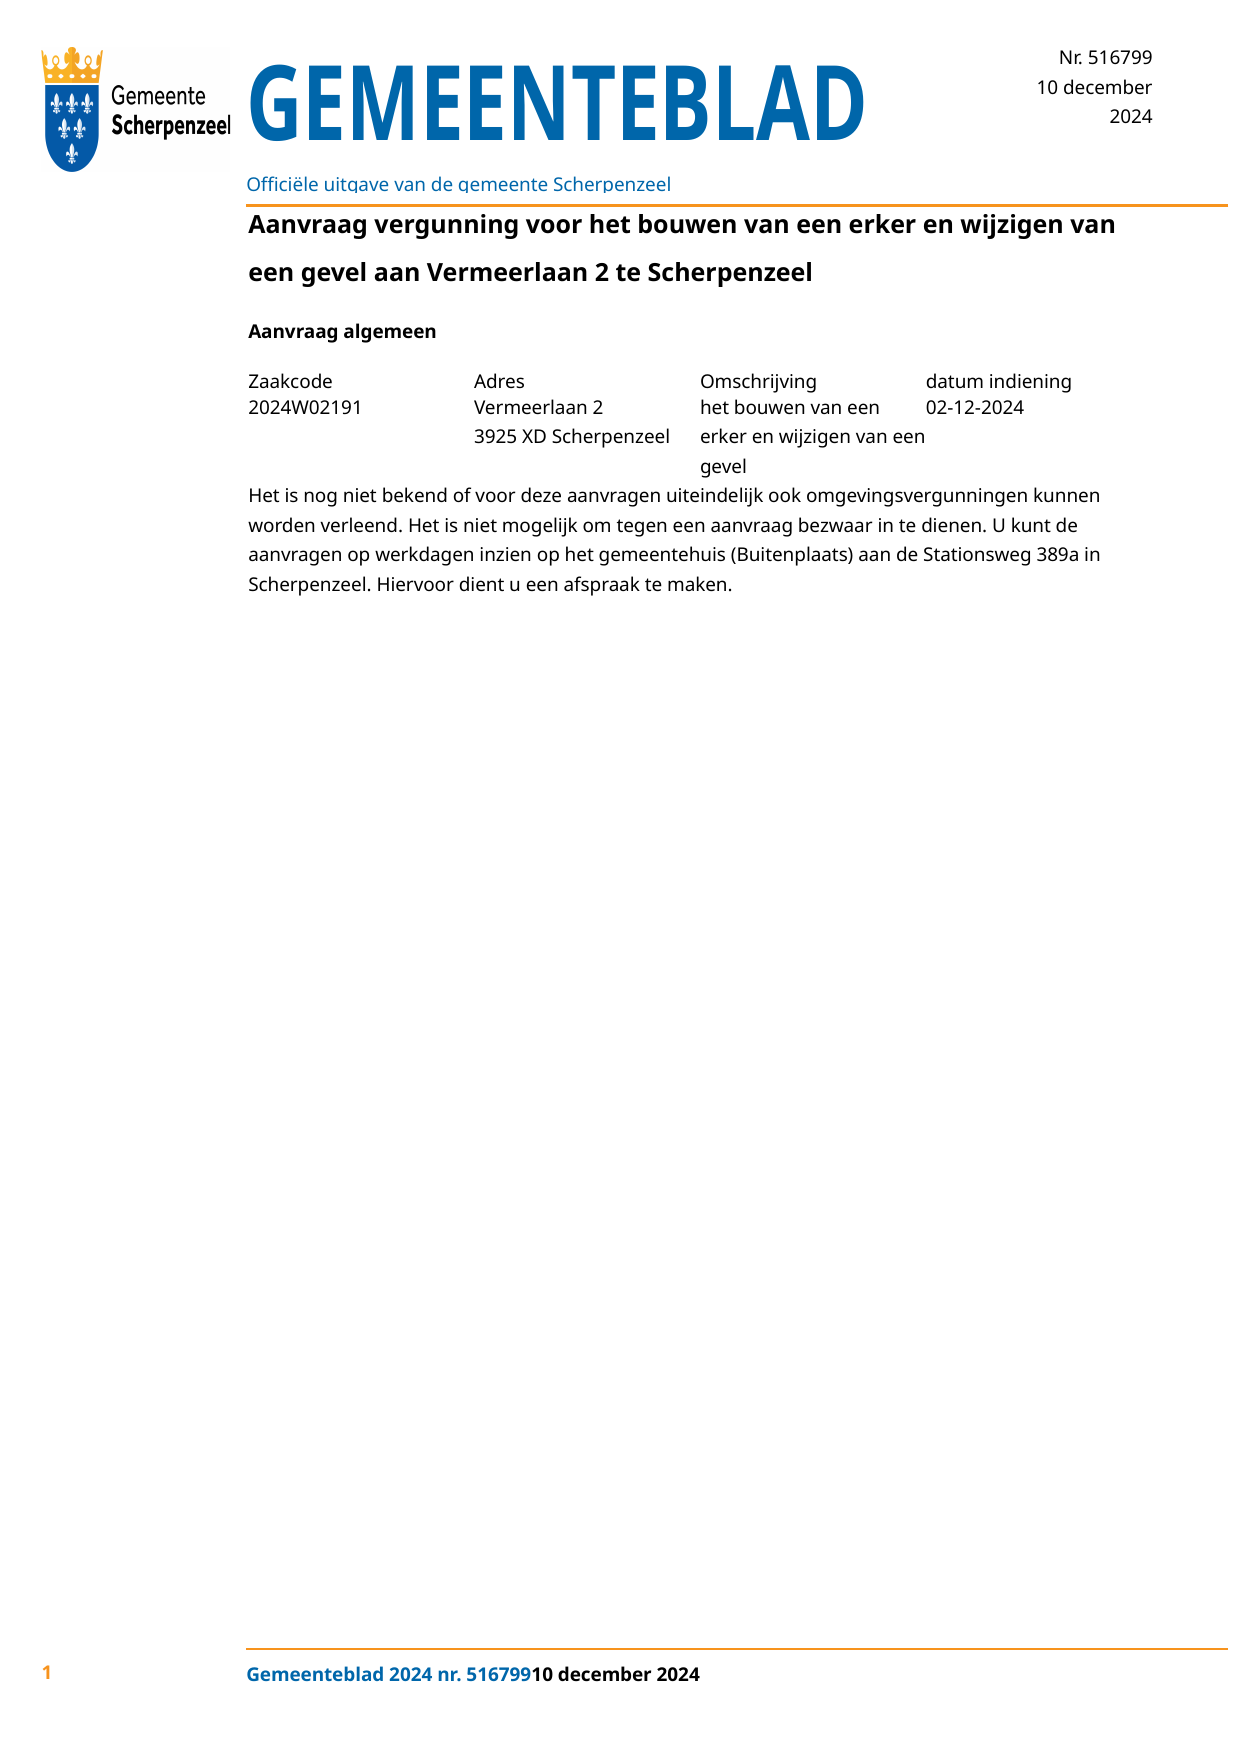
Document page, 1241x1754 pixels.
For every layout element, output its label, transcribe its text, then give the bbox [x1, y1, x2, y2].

table_header datum indiening [926, 369, 1152, 394]
table_cell het bouwen van een erker en wijzigen van een gevel [700, 394, 926, 479]
picture [41, 47, 231, 172]
table_header Zaakcode [248, 369, 474, 394]
table_header Adres [474, 369, 700, 394]
table_cell 02-12-2024 [926, 394, 1152, 479]
text Aanvraag algemeen [248, 318, 1152, 344]
table_cell 2024W02191 [248, 394, 474, 479]
text Het is nog niet bekend of voor deze aanvragen uiteindelijk ook omgevingsvergunningen kunnen worden verleend. Het is niet mogelijk om tegen een aanvraag bezwaar in te dienen. U kunt de aanvragen op werkdagen inzien op het gemeentehuis (Buitenplaats) aan de Stationsweg 389a in Scherpenzeel. Hiervoor dient u een afspraak te maken. [248, 482, 1152, 597]
text Aanvraag vergunning voor het bouwen van een erker en wijzigen van een gevel aan Vermeerlaan 2 te Scherpenzeel [248, 207, 1152, 288]
table_cell Vermeerlaan 2 3925 XD Scherpenzeel [474, 394, 700, 479]
table_header Omschrijving [700, 369, 926, 394]
